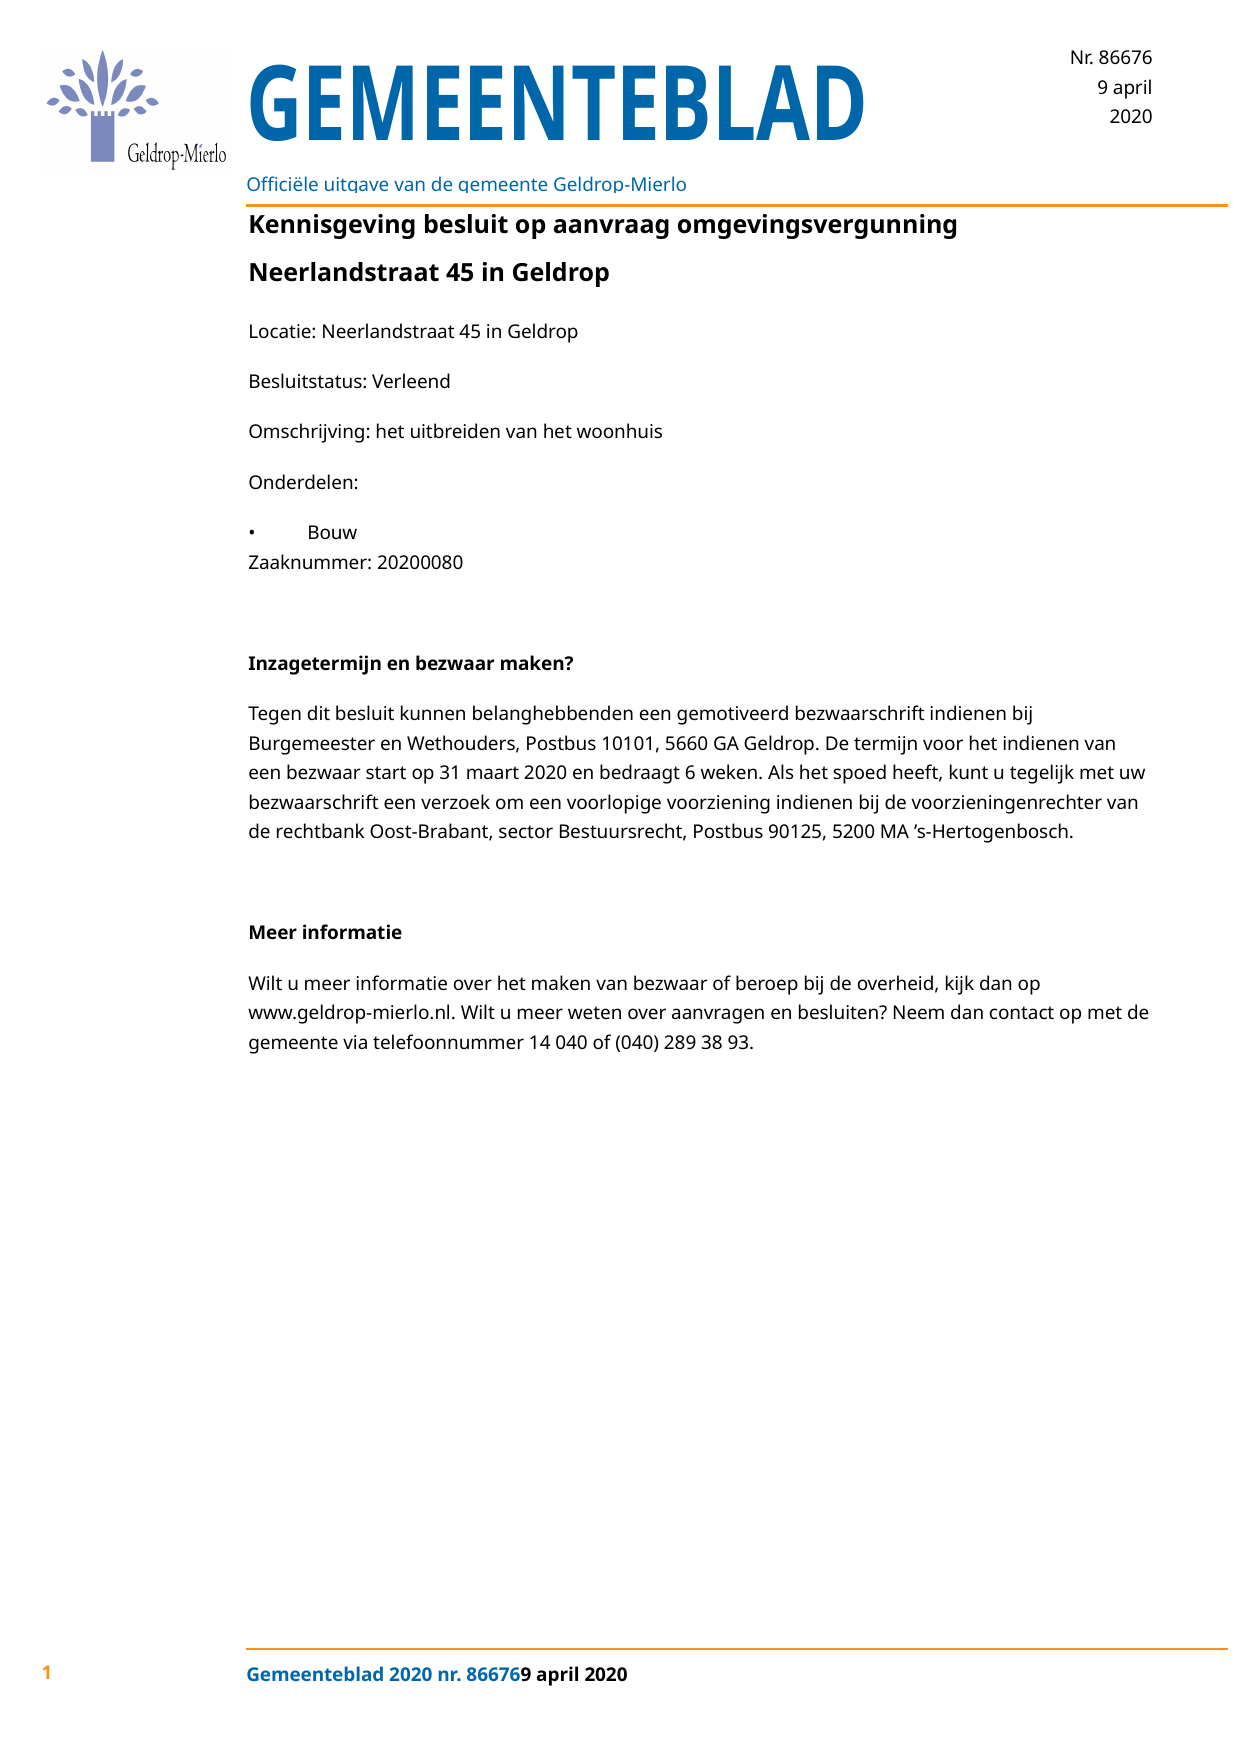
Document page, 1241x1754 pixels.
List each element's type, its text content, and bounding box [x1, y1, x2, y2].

text Locatie: Neerlandstraat 45 in Geldrop [248, 318, 1152, 344]
text Besluitstatus: Verleend [248, 368, 1152, 394]
text Meer informatie [248, 919, 1152, 945]
text Wilt u meer informatie over het maken van bezwaar of beroep bij de overheid, kijk dan op www.geldrop-mierlo.nl. Wilt u meer weten over aanvragen en besluiten? Neem dan contact op met de gemeente via telefoonnummer 14 040 of (040) 289 38 93. [248, 970, 1152, 1055]
text Tegen dit besluit kunnen belanghebbenden een gemotiveerd bezwaarschrift indienen bij Burgemeester en Wethouders, Postbus 10101, 5660 GA Geldrop. De termijn voor het indienen van een bezwaar start op 31 maart 2020 en bedraagt 6 weken. Als het spoed heeft, kunt u tegelijk met uw bezwaarschrift een verzoek om een voorlopige voorziening indienen bij de voorzieningenrechter van de rechtbank Oost-Brabant, sector Bestuursrecht, Postbus 90125, 5200 MA ’s-Hertogenbosch. [248, 700, 1152, 844]
text Zaaknummer: 20200080 [248, 549, 1152, 575]
list Bouw [248, 519, 1152, 545]
text Kennisgeving besluit op aanvraag omgevingsvergunning Neerlandstraat 45 in Geldrop [248, 207, 1152, 288]
text Inzagetermijn en bezwaar maken? [248, 650, 1152, 676]
text Omschrijving: het uitbreiden van het woonhuis [248, 419, 1152, 444]
text Onderdelen: [248, 469, 1152, 495]
picture [41, 47, 231, 172]
